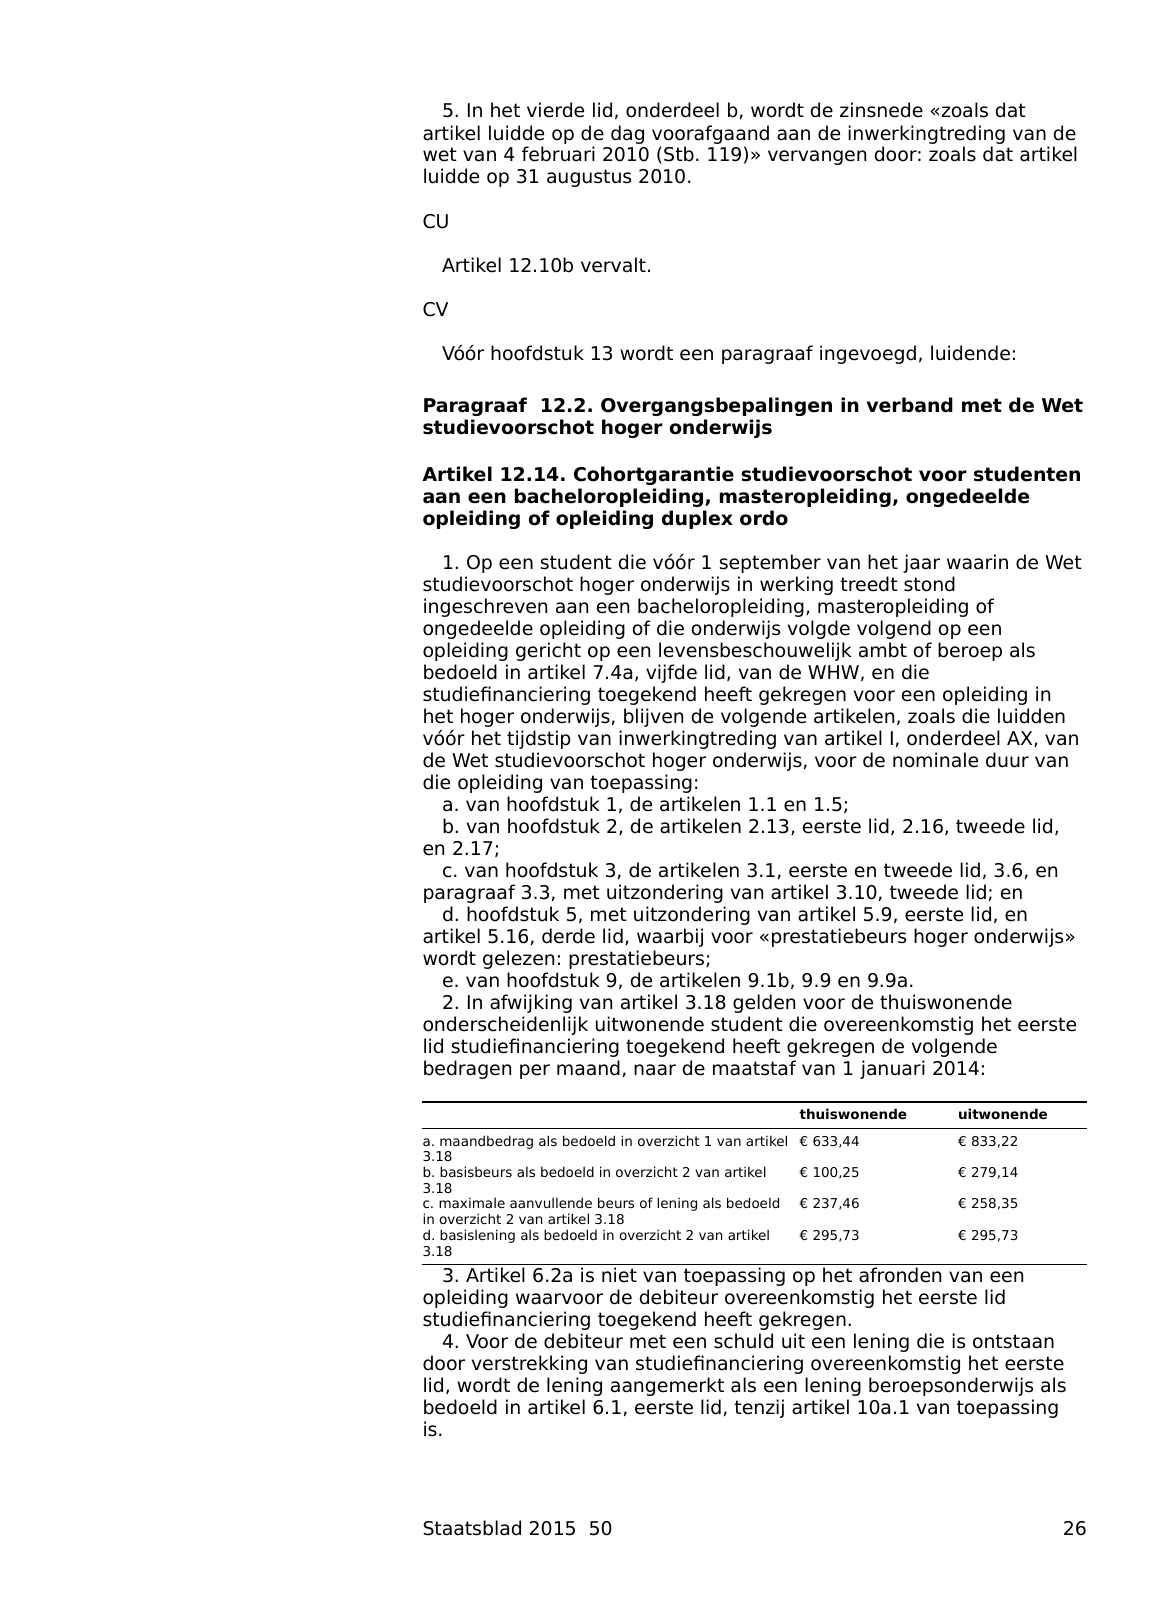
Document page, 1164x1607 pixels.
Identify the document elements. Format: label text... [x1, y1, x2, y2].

table_cell € 279,14 [952, 1165, 1087, 1196]
text a. van hoofdstuk 1, de artikelen 1.1 en 1.5; [422, 794, 1087, 816]
text d. hoofdstuk 5, met uitzondering van artikel 5.9, eerste lid, en artikel 5.16, derde lid, waarbij voor «prestatiebeurs hoger onderwijs» wordt gelezen: prestatiebeurs; [422, 904, 1087, 970]
table_cell d. basislening als bedoeld in overzicht 2 van artikel 3.18 [422, 1228, 793, 1264]
text 3. Artikel 6.2a is niet van toepassing op het afronden van een opleiding waarvoor de debiteur overeenkomstig het eerste lid studiefinanciering toegekend heeft gekregen. [422, 1265, 1087, 1331]
subtitle Paragraaf 12.2. Overgangsbepalingen in verband met de Wet studievoorschot hoger onderwijs [422, 395, 1087, 439]
table_cell € 295,73 [952, 1228, 1087, 1264]
table_cell € 833,22 [952, 1129, 1087, 1165]
text CV [422, 299, 1087, 321]
text Artikel 12.10b vervalt. [422, 255, 1087, 277]
text 2. In afwijking van artikel 3.18 gelden voor de thuiswonende onderscheidenlijk uitwonende student die overeenkomstig het eerste lid studiefinanciering toegekend heeft gekregen de volgende bedragen per maand, naar de maatstaf van 1 januari 2014: [422, 992, 1087, 1079]
table_cell b. basisbeurs als bedoeld in overzicht 2 van artikel 3.18 [422, 1165, 793, 1196]
text 4. Voor de debiteur met een schuld uit een lening die is ontstaan door verstrekking van studiefinanciering overeenkomstig het eerste lid, wordt de lening aangemerkt als een lening beroepsonderwijs als bedoeld in artikel 6.1, eerste lid, tenzij artikel 10a.1 van toepassing is. [422, 1331, 1087, 1441]
text c. van hoofdstuk 3, de artikelen 3.1, eerste en tweede lid, 3.6, en paragraaf 3.3, met uitzondering van artikel 3.10, tweede lid; en [422, 860, 1087, 904]
text CU [422, 211, 1087, 232]
text e. van hoofdstuk 9, de artikelen 9.1b, 9.9 en 9.9a. [422, 970, 1087, 992]
text b. van hoofdstuk 2, de artikelen 2.13, eerste lid, 2.16, tweede lid, en 2.17; [422, 816, 1087, 860]
table_cell a. maandbedrag als bedoeld in overzicht 1 van artikel 3.18 [422, 1129, 793, 1165]
subtitle Artikel 12.14. Cohortgarantie studievoorschot voor studenten aan een bacheloropleiding, masteropleiding, ongedeelde opleiding of opleiding duplex ordo [422, 464, 1087, 530]
text Vóór hoofdstuk 13 wordt een paragraaf ingevoegd, luidende: [422, 343, 1087, 365]
table_cell € 237,46 [793, 1196, 952, 1228]
table_cell c. maximale aanvullende beurs of lening als bedoeld in overzicht 2 van artikel 3.18 [422, 1196, 793, 1228]
table_header thuiswonende [793, 1103, 952, 1128]
table_header [422, 1103, 793, 1128]
table_header uitwonende [952, 1103, 1087, 1128]
text 1. Op een student die vóór 1 september van het jaar waarin de Wet studievoorschot hoger onderwijs in werking treedt stond ingeschreven aan een bacheloropleiding, masteropleiding of ongedeelde opleiding of die onderwijs volgde volgend op een opleiding gericht op een levensbeschouwelijk ambt of beroep als bedoeld in artikel 7.4a, vijfde lid, van de WHW, en die studiefinanciering toegekend heeft gekregen voor een opleiding in het hoger onderwijs, blijven de volgende artikelen, zoals die luidden vóór het tijdstip van inwerkingtreding van artikel I, onderdeel AX, van de Wet studievoorschot hoger onderwijs, voor de nominale duur van die opleiding van toepassing: [422, 552, 1087, 794]
table_cell € 258,35 [952, 1196, 1087, 1228]
table_cell € 633,44 [793, 1129, 952, 1165]
text 5. In het vierde lid, onderdeel b, wordt de zinsnede «zoals dat artikel luidde op de dag voorafgaand aan de inwerkingtreding van de wet van 4 februari 2010 (Stb. 119)» vervangen door: zoals dat artikel luidde op 31 augustus 2010. [422, 100, 1087, 188]
table_cell € 295,73 [793, 1228, 952, 1264]
table_cell € 100,25 [793, 1165, 952, 1196]
